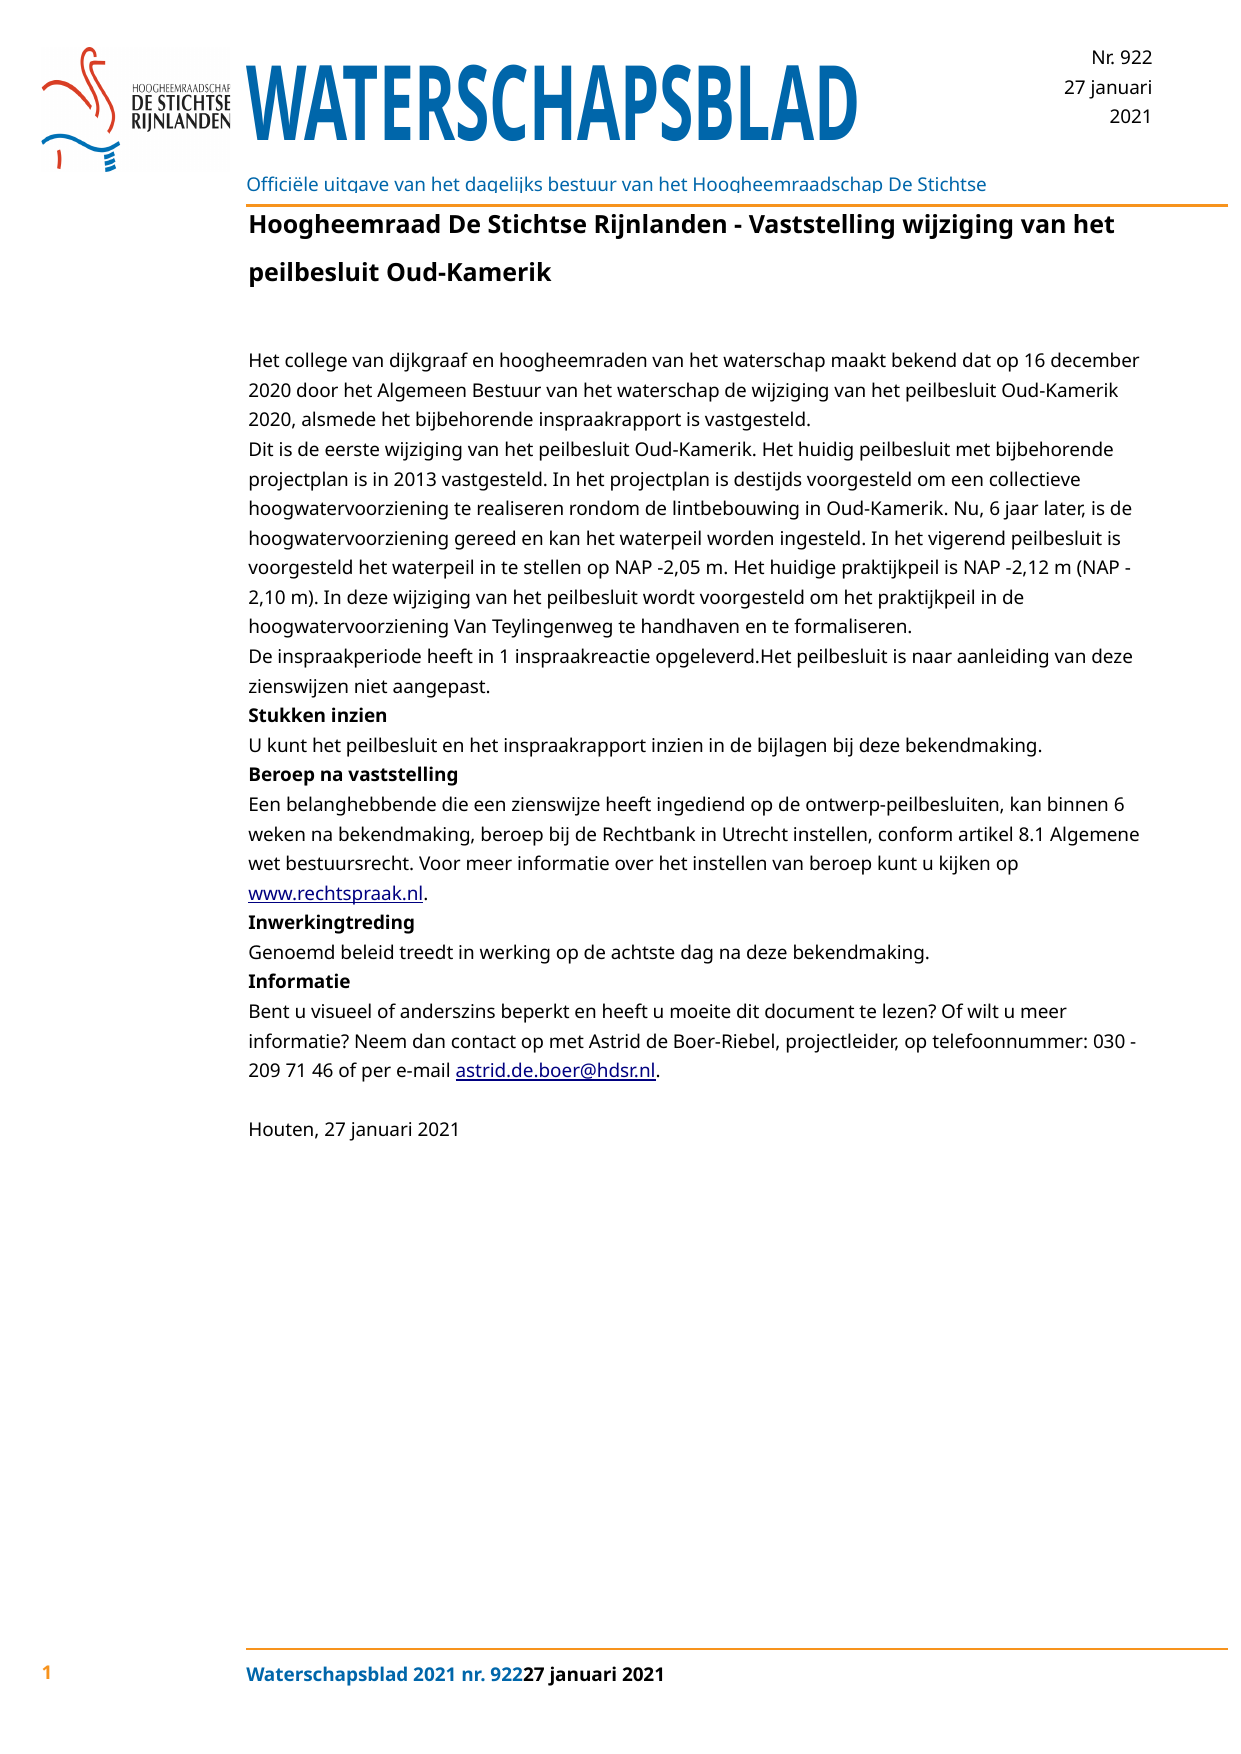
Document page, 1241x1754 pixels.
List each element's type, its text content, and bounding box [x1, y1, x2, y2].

text Inwerkingtreding [248, 909, 1152, 935]
text Beroep na vaststelling [248, 762, 1152, 787]
text Informatie [248, 969, 1152, 994]
text Stukken inzien [248, 702, 1152, 728]
text Het college van dijkgraaf en hoogheemraden van het waterschap maakt bekend dat op 16 december 2020 door het Algemeen Bestuur van het waterschap de wijziging van het peilbesluit Oud-Kamerik 2020, alsmede het bijbehorende inspraakrapport is vastgesteld. [248, 347, 1152, 432]
text Hoogheemraad De Stichtse Rijnlanden - Vaststelling wijziging van het peilbesluit Oud-Kamerik [248, 207, 1152, 288]
text Bent u visueel of anderszins beperkt en heeft u moeite dit document te lezen? Of wilt u meer informatie? Neem dan contact op met Astrid de Boer-Riebel, projectleider, op telefoonnummer: 030 - 209 71 46 of per e-mail astrid.de.boer@hdsr.nl. [248, 998, 1152, 1083]
text De inspraakperiode heeft in 1 inspraakreactie opgeleverd.Het peilbesluit is naar aanleiding van deze zienswijzen niet aangepast. [248, 643, 1152, 699]
text Dit is de eerste wijziging van het peilbesluit Oud-Kamerik. Het huidig peilbesluit met bijbehorende projectplan is in 2013 vastgesteld. In het projectplan is destijds voorgesteld om een collectieve hoogwatervoorziening te realiseren rondom de lintbebouwing in Oud-Kamerik. Nu, 6 jaar later, is de hoogwatervoorziening gereed en kan het waterpeil worden ingesteld. In het vigerend peilbesluit is voorgesteld het waterpeil in te stellen op NAP -2,05 m. Het huidige praktijkpeil is NAP -2,12 m (NAP -2,10 m). In deze wijziging van het peilbesluit wordt voorgesteld om het praktijkpeil in de hoogwatervoorziening Van Teylingenweg te handhaven en te formaliseren. [248, 436, 1152, 639]
text U kunt het peilbesluit en het inspraakrapport inzien in de bijlagen bij deze bekendmaking. [248, 732, 1152, 758]
picture [41, 47, 231, 172]
text Houten, 27 januari 2021 [248, 1117, 1152, 1142]
text Een belanghebbende die een zienswijze heeft ingediend op de ontwerp-peilbesluiten, kan binnen 6 weken na bekendmaking, beroep bij de Rechtbank in Utrecht instellen, conform artikel 8.1 Algemene wet bestuursrecht. Voor meer informatie over het instellen van beroep kunt u kijken op www.rechtspraak.nl. [248, 791, 1152, 906]
text Genoemd beleid treedt in werking op de achtste dag na deze bekendmaking. [248, 939, 1152, 965]
